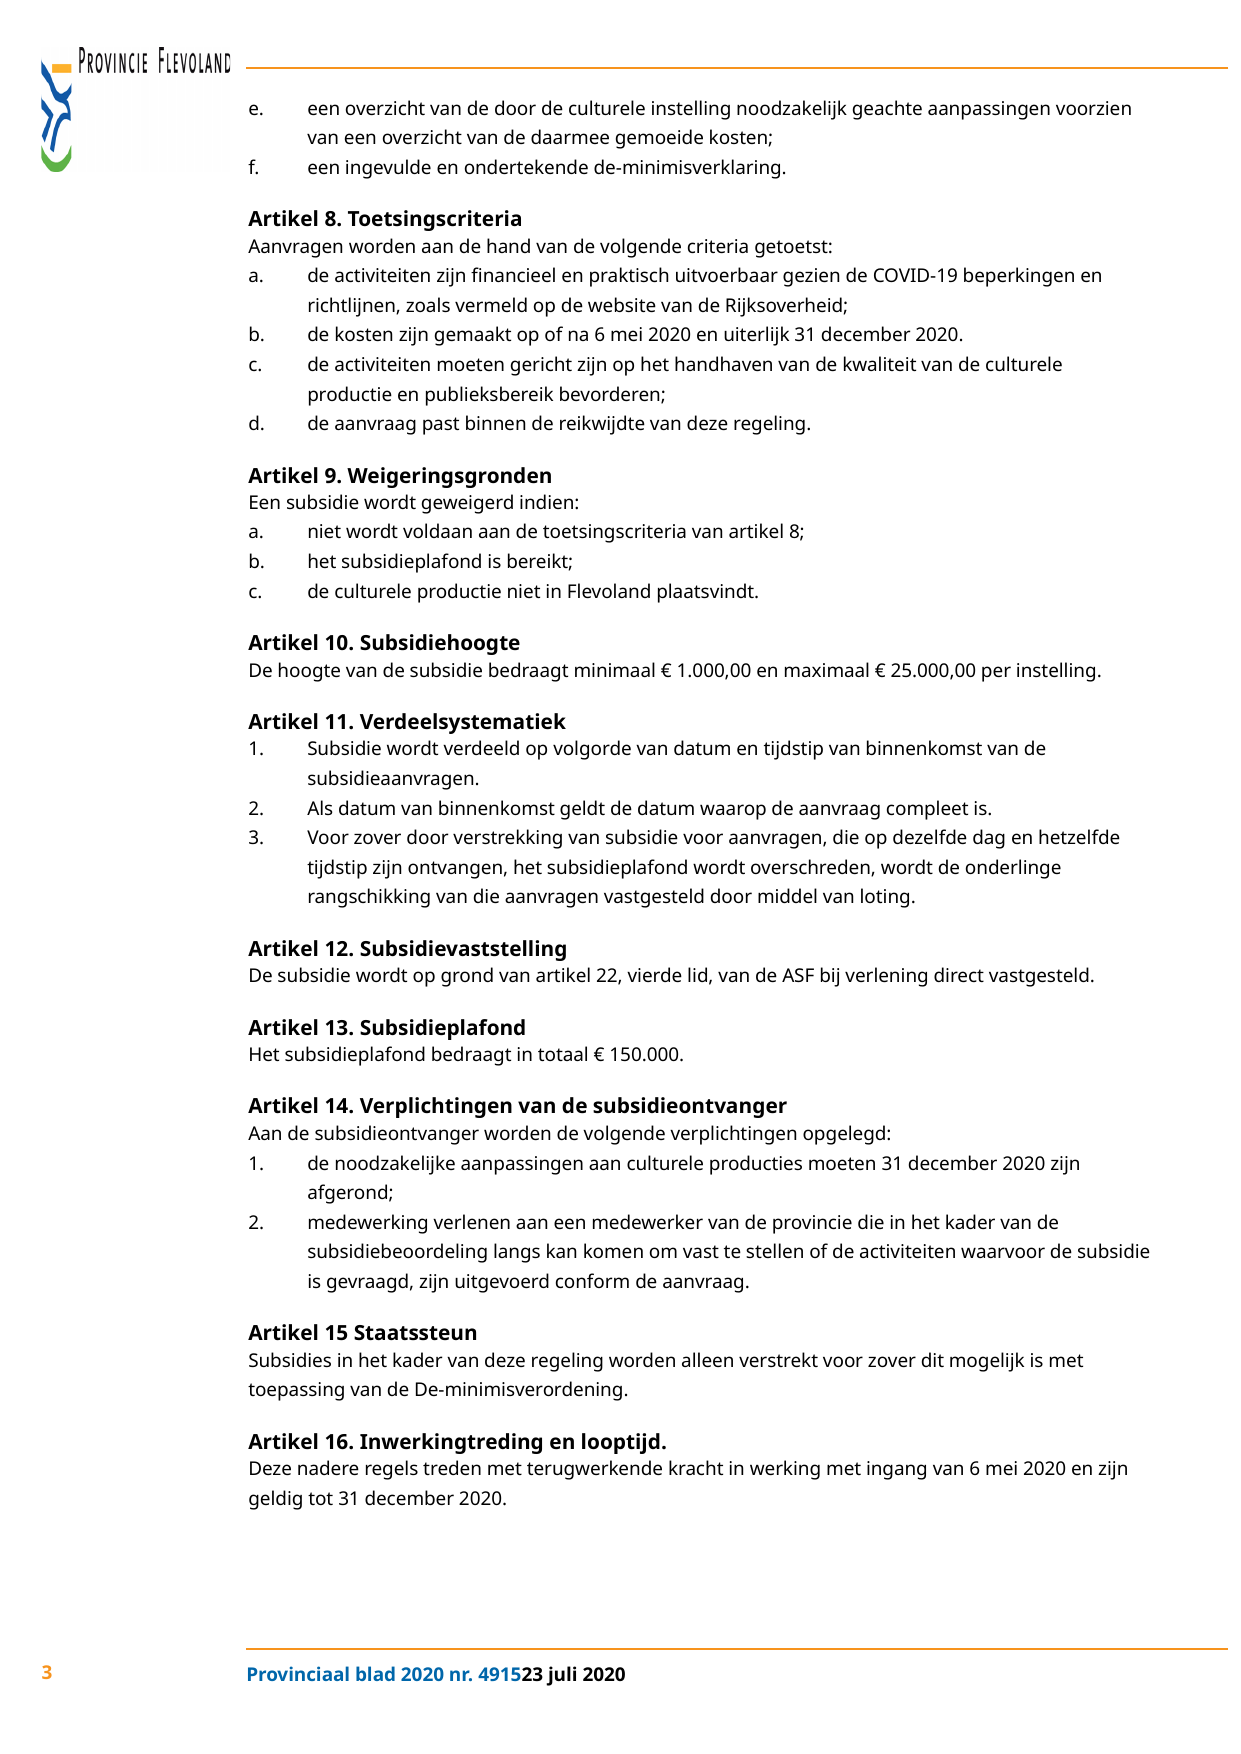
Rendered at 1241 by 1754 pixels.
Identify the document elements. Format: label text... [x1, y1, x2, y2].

list een overzicht van de door de culturele instelling noodzakelijk geachte aanpassingen voorzien van een overzicht van de daarmee gemoeide kosten; [248, 95, 1152, 150]
list de activiteiten zijn financieel en praktisch uitvoerbaar gezien de COVID-19 beperkingen en richtlijnen, zoals vermeld op de website van de Rijksoverheid; [248, 262, 1152, 318]
list een ingevulde en ondertekende de-minimisverklaring. [248, 154, 1152, 180]
list de culturele productie niet in Flevoland plaatsvindt. [248, 578, 1152, 604]
text Artikel 16. Inwerkingtreding en looptijd. [248, 1427, 1152, 1455]
text Artikel 14. Verplichtingen van de subsidieontvanger [248, 1092, 1152, 1120]
text De subsidie wordt op grond van artikel 22, vierde lid, van de ASF bij verlening direct vastgesteld. [248, 962, 1152, 988]
text Artikel 9. Weigeringsgronden [248, 461, 1152, 489]
text Artikel 8. Toetsingscriteria [248, 204, 1152, 233]
list de kosten zijn gemaakt op of na 6 mei 2020 en uiterlijk 31 december 2020. [248, 322, 1152, 347]
list de activiteiten moeten gericht zijn op het handhaven van de kwaliteit van de culturele productie en publieksbereik bevorderen; [248, 351, 1152, 406]
list de noodzakelijke aanpassingen aan culturele producties moeten 31 december 2020 zijn afgerond; [248, 1150, 1152, 1205]
text Aan de subsidieontvanger worden de volgende verplichtingen opgelegd: [248, 1120, 1152, 1146]
text Een subsidie wordt geweigerd indien: [248, 489, 1152, 515]
list het subsidieplafond is bereikt; [248, 548, 1152, 574]
text Artikel 11. Verdeelsystematiek [248, 707, 1152, 736]
text Artikel 13. Subsidieplafond [248, 1013, 1152, 1041]
picture [41, 47, 231, 172]
text Het subsidieplafond bedraagt in totaal € 150.000. [248, 1041, 1152, 1067]
list Als datum van binnenkomst geldt de datum waarop de aanvraag compleet is. [248, 795, 1152, 821]
text Artikel 12. Subsidievaststelling [248, 934, 1152, 962]
text De hoogte van de subsidie bedraagt minimaal € 1.000,00 en maximaal € 25.000,00 per instelling. [248, 657, 1152, 682]
text Deze nadere regels treden met terugwerkende kracht in werking met ingang van 6 mei 2020 en zijn geldig tot 31 december 2020. [248, 1455, 1152, 1511]
text Subsidies in het kader van deze regeling worden alleen verstrekt voor zover dit mogelijk is met toepassing van de De-minimisverordening. [248, 1347, 1152, 1402]
list medewerking verlenen aan een medewerker van de provincie die in het kader van de subsidiebeoordeling langs kan komen om vast te stellen of de activiteiten waarvoor de subsidie is gevraagd, zijn uitgevoerd conform de aanvraag. [248, 1209, 1152, 1294]
list de aanvraag past binnen de reikwijdte van deze regeling. [248, 410, 1152, 436]
list niet wordt voldaan aan de toetsingscriteria van artikel 8; [248, 519, 1152, 544]
list Voor zover door verstrekking van subsidie voor aanvragen, die op dezelfde dag en hetzelfde tijdstip zijn ontvangen, het subsidieplafond wordt overschreden, wordt de onderlinge rangschikking van die aanvragen vastgesteld door middel van loting. [248, 824, 1152, 909]
text Aanvragen worden aan de hand van de volgende criteria getoetst: [248, 233, 1152, 258]
text Artikel 15 Staatssteun [248, 1318, 1152, 1347]
text Artikel 10. Subsidiehoogte [248, 628, 1152, 657]
list Subsidie wordt verdeeld op volgorde van datum en tijdstip van binnenkomst van de subsidieaanvragen. [248, 736, 1152, 791]
